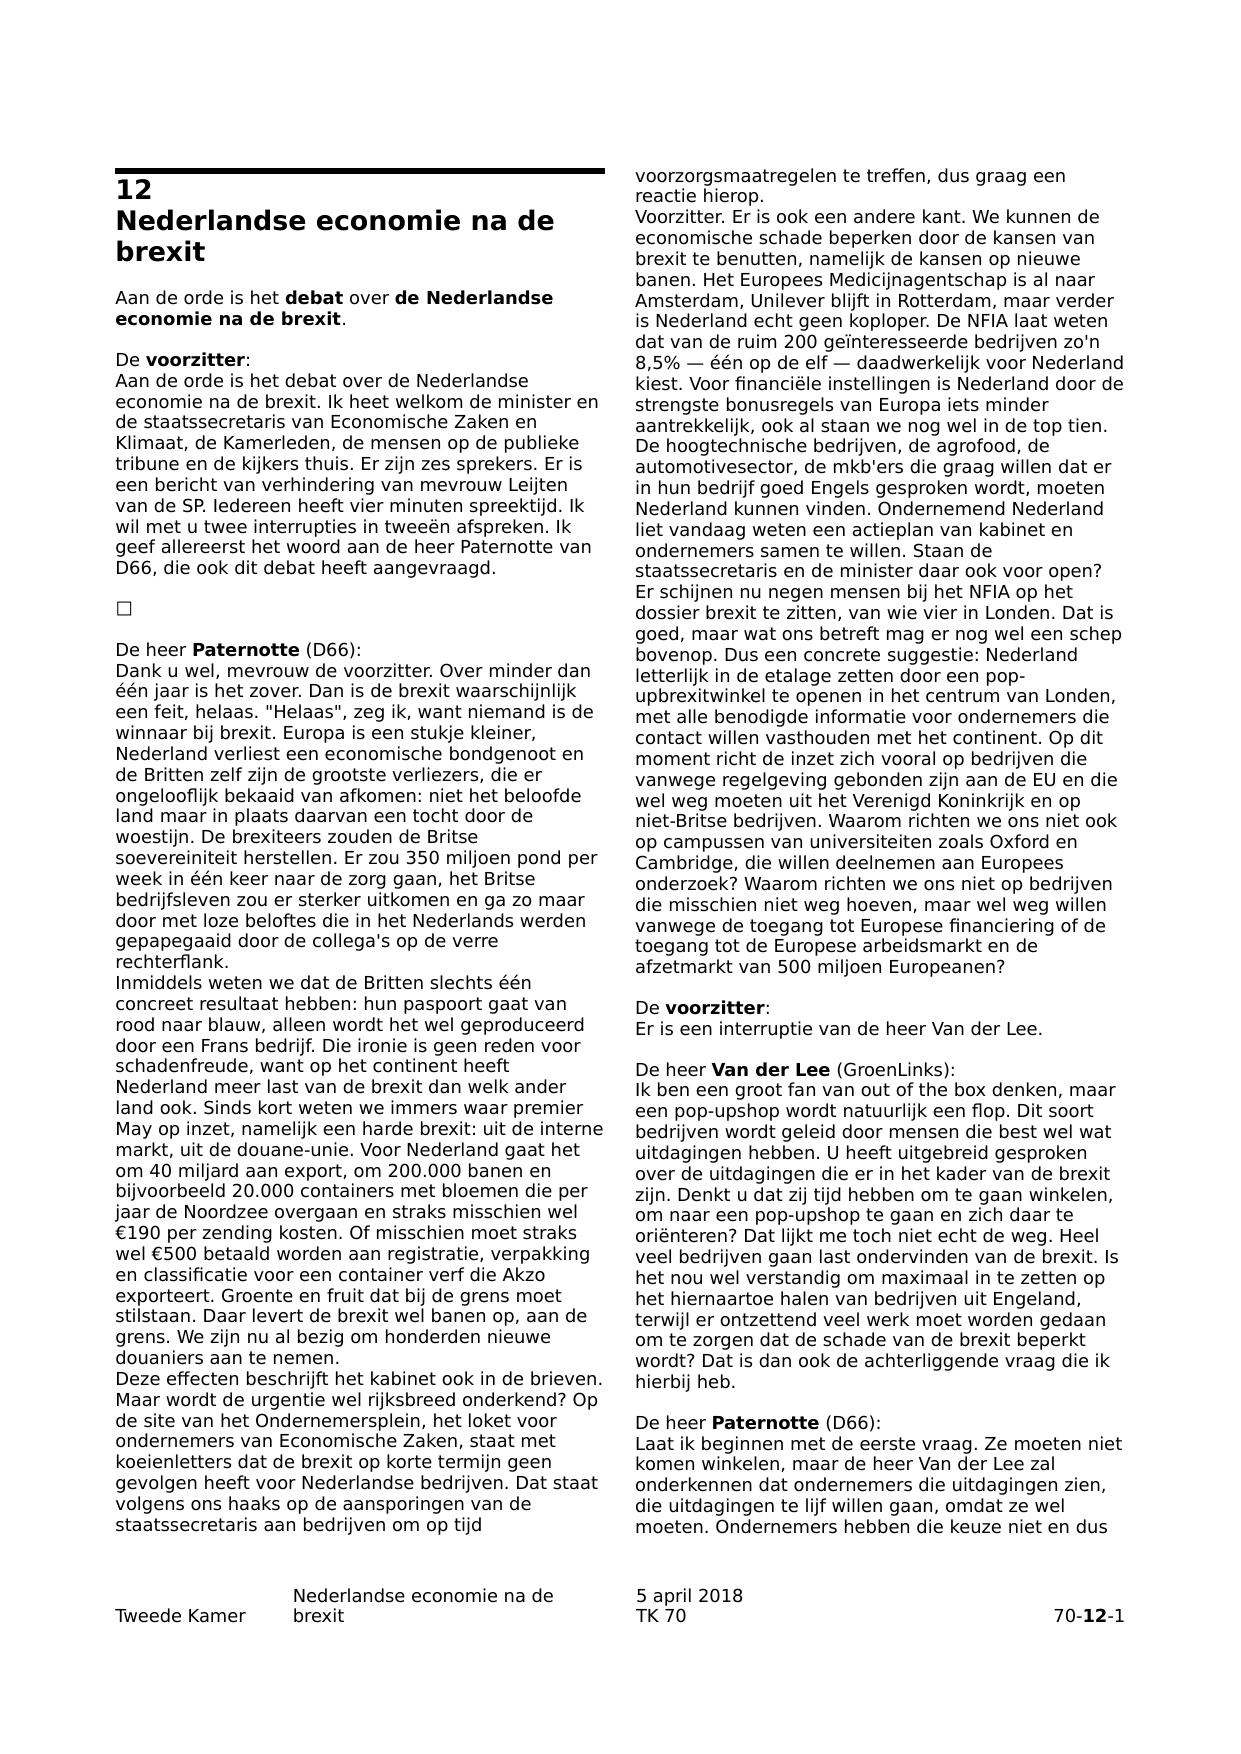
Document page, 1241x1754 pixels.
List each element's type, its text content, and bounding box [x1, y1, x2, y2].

text De heer Van der Lee (GroenLinks): [635, 1059, 1125, 1080]
text Er is een interruptie van de heer Van der Lee. [635, 1018, 1125, 1039]
text voorzorgsmaatregelen te treffen, dus graag een reactie hierop. [635, 165, 1125, 207]
title 12 Nederlandse economie na de brexit [115, 174, 605, 268]
text Voorzitter. Er is ook een andere kant. We kunnen de economische schade beperken door de kansen van brexit te benutten, namelijk de kansen op nieuwe banen. Het Europees Medicijnagentschap is al naar Amsterdam, Unilever blijft in Rotterdam, maar verder is Nederland echt geen koploper. De NFIA laat weten dat van de ruim 200 geïnteresseerde bedrijven zo'n 8,5% — één op de elf — daadwerkelijk voor Nederland kiest. Voor financiële instellingen is Nederland door de strengste bonusregels van Europa iets minder aantrekkelijk, ook al staan we nog wel in de top tien. De hoogtechnische bedrijven, de agrofood, de automotivesector, de mkb'ers die graag willen dat er in hun bedrijf goed Engels gesproken wordt, moeten Nederland kunnen vinden. Ondernemend Nederland liet vandaag weten een actieplan van kabinet en ondernemers samen te willen. Staan de staatssecretaris en de minister daar ook voor open? [635, 207, 1125, 582]
text Laat ik beginnen met de eerste vraag. Ze moeten niet komen winkelen, maar de heer Van der Lee zal onderkennen dat ondernemers die uitdagingen zien, die uitdagingen te lijf willen gaan, omdat ze wel moeten. Ondernemers hebben die keuze niet en dus [635, 1433, 1125, 1537]
text De heer Paternotte (D66): [115, 639, 605, 660]
text ⬜ [115, 599, 605, 619]
text Aan de orde is het debat over de Nederlandse economie na de brexit. Ik heet welkom de minister en de staatssecretaris van Economische Zaken en Klimaat, de Kamerleden, de mensen op de publieke tribune en de kijkers thuis. Er zijn zes sprekers. Er is een bericht van verhindering van mevrouw Leijten van de SP. Iedereen heeft vier minuten spreektijd. Ik wil met u twee interrupties in tweeën afspreken. Ik geef allereerst het woord aan de heer Paternotte van D66, die ook dit debat heeft aangevraagd. [115, 371, 605, 579]
text De voorzitter: [635, 998, 1125, 1018]
text Inmiddels weten we dat de Britten slechts één concreet resultaat hebben: hun paspoort gaat van rood naar blauw, alleen wordt het wel geproduceerd door een Frans bedrijf. Die ironie is geen reden voor schadenfreude, want op het continent heeft Nederland meer last van de brexit dan welk ander land ook. Sinds kort weten we immers waar premier May op inzet, namelijk een harde brexit: uit de interne markt, uit de douane-unie. Voor Nederland gaat het om 40 miljard aan export, om 200.000 banen en bijvoorbeeld 20.000 containers met bloemen die per jaar de Noordzee overgaan en straks misschien wel €190 per zending kosten. Of misschien moet straks wel €500 betaald worden aan registratie, verpakking en classificatie voor een container verf die Akzo exporteert. Groente en fruit dat bij de grens moet stilstaan. Daar levert de brexit wel banen op, aan de grens. We zijn nu al bezig om honderden nieuwe douaniers aan te nemen. [115, 973, 605, 1369]
text De heer Paternotte (D66): [635, 1413, 1125, 1433]
text Dank u wel, mevrouw de voorzitter. Over minder dan één jaar is het zover. Dan is de brexit waarschijnlijk een feit, helaas. "Helaas", zeg ik, want niemand is de winnaar bij brexit. Europa is een stukje kleiner, Nederland verliest een economische bondgenoot en de Britten zelf zijn de grootste verliezers, die er ongelooflijk bekaaid van afkomen: niet het beloofde land maar in plaats daarvan een tocht door de woestijn. De brexiteers zouden de Britse soevereiniteit herstellen. Er zou 350 miljoen pond per week in één keer naar de zorg gaan, het Britse bedrijfsleven zou er sterker uitkomen en ga zo maar door met loze beloftes die in het Nederlands werden gepapegaaid door de collega's op de verre rechterflank. [115, 660, 605, 973]
text Aan de orde is het debat over de Nederlandse economie na de brexit. [115, 288, 605, 330]
text Ik ben een groot fan van out of the box denken, maar een pop-upshop wordt natuurlijk een flop. Dit soort bedrijven wordt geleid door mensen die best wel wat uitdagingen hebben. U heeft uitgebreid gesproken over de uitdagingen die er in het kader van de brexit zijn. Denkt u dat zij tijd hebben om te gaan winkelen, om naar een pop-upshop te gaan en zich daar te oriënteren? Dat lijkt me toch niet echt de weg. Heel veel bedrijven gaan last ondervinden van de brexit. Is het nou wel verstandig om maximaal in te zetten op het hiernaartoe halen van bedrijven uit Engeland, terwijl er ontzettend veel werk moet worden gedaan om te zorgen dat de schade van de brexit beperkt wordt? Dat is dan ook de achterliggende vraag die ik hierbij heb. [635, 1080, 1125, 1393]
text Er schijnen nu negen mensen bij het NFIA op het dossier brexit te zitten, van wie vier in Londen. Dat is goed, maar wat ons betreft mag er nog wel een schep bovenop. Dus een concrete suggestie: Nederland letterlijk in de etalage zetten door een pop-upbrexitwinkel te openen in het centrum van Londen, met alle benodigde informatie voor ondernemers die contact willen vasthouden met het continent. Op dit moment richt de inzet zich vooral op bedrijven die vanwege regelgeving gebonden zijn aan de EU en die wel weg moeten uit het Verenigd Koninkrijk en op niet-Britse bedrijven. Waarom richten we ons niet ook op campussen van universiteiten zoals Oxford en Cambridge, die willen deelnemen aan Europees onderzoek? Waarom richten we ons niet op bedrijven die misschien niet weg hoeven, maar wel weg willen vanwege de toegang tot Europese financiering of de toegang tot de Europese arbeidsmarkt en de afzetmarkt van 500 miljoen Europeanen? [635, 582, 1125, 978]
text Deze effecten beschrijft het kabinet ook in de brieven. Maar wordt de urgentie wel rijksbreed onderkend? Op de site van het Ondernemersplein, het loket voor ondernemers van Economische Zaken, staat met koeienletters dat de brexit op korte termijn geen gevolgen heeft voor Nederlandse bedrijven. Dat staat volgens ons haaks op de aansporingen van de staatssecretaris aan bedrijven om op tijd [115, 1369, 605, 1535]
text De voorzitter: [115, 350, 605, 371]
